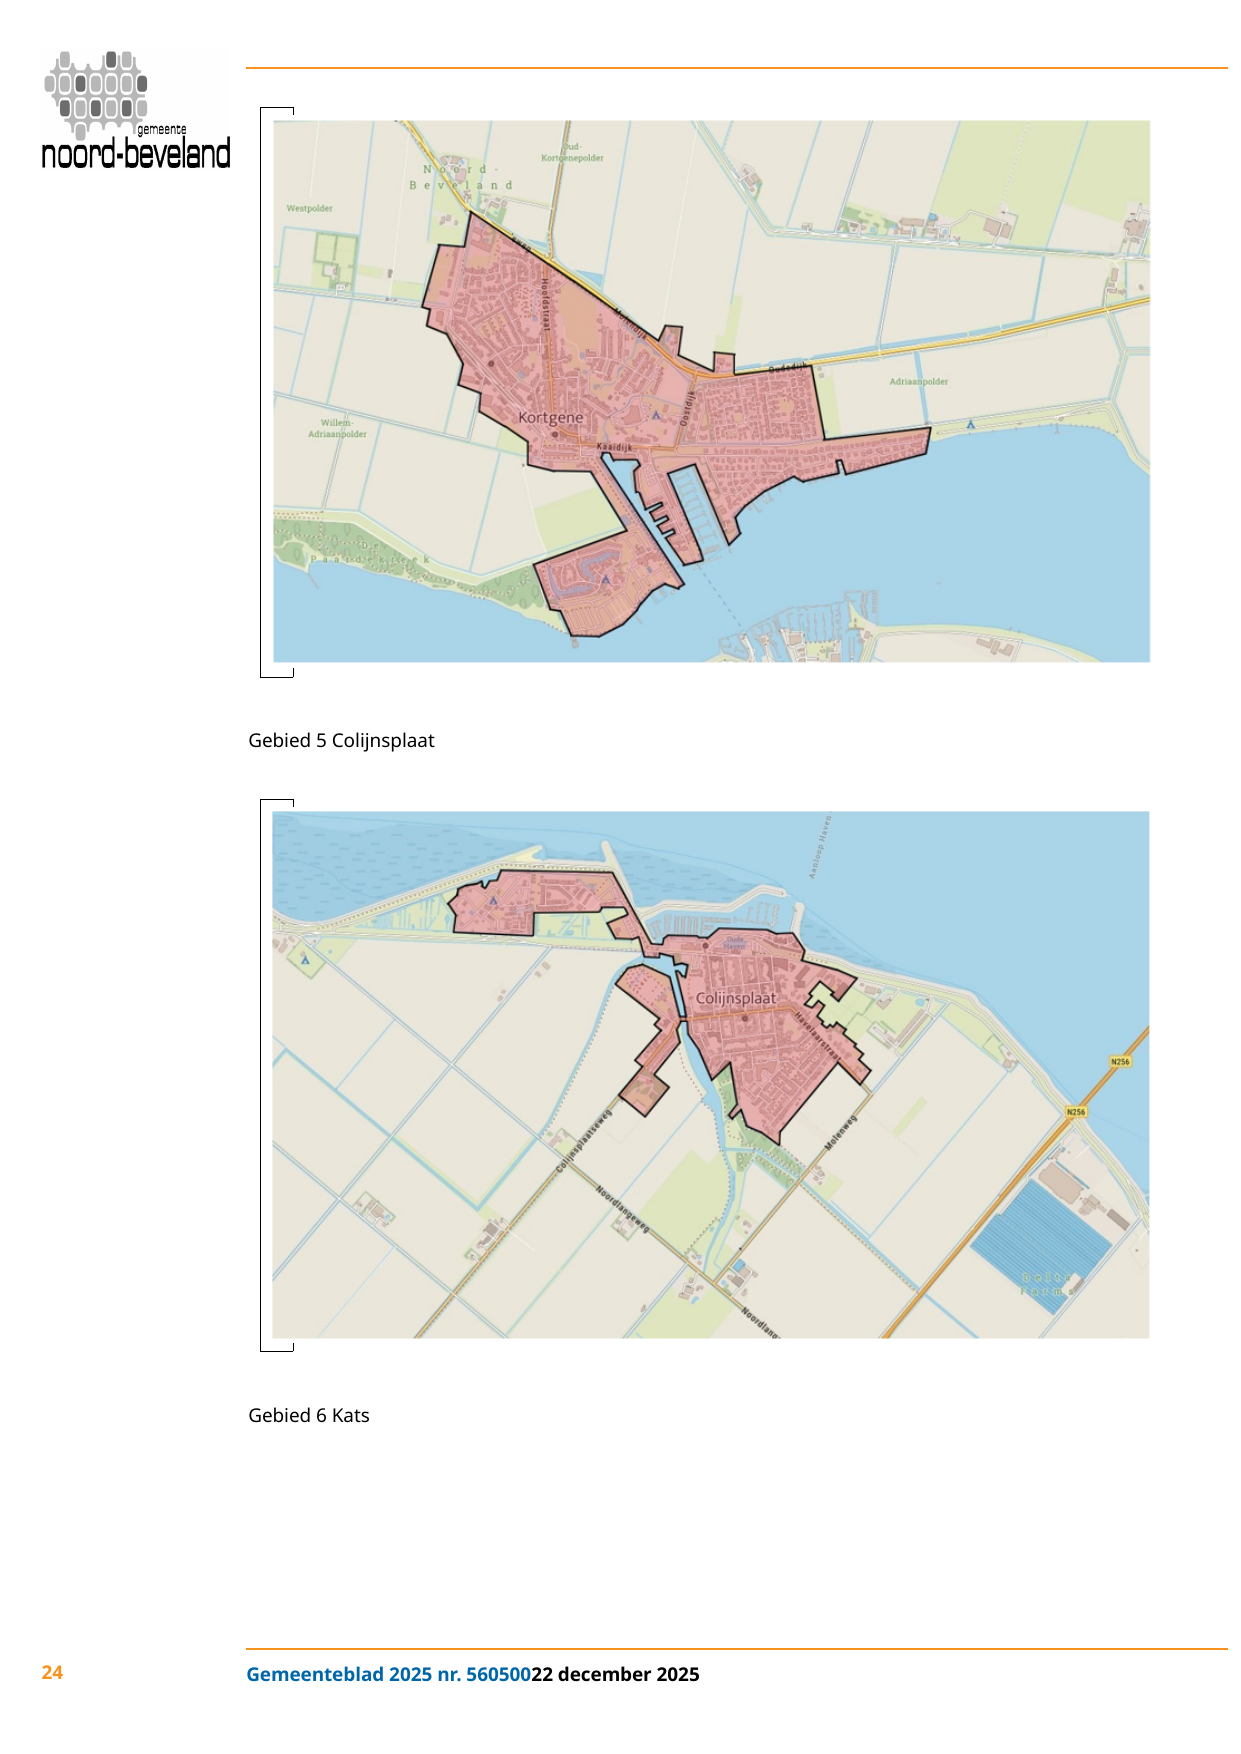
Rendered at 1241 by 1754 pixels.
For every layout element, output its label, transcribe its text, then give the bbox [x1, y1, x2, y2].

picture [41, 47, 231, 172]
text Gebied 5 Colijnsplaat [248, 728, 1152, 753]
text Gebied 6 Kats [248, 1402, 1152, 1428]
picture [268, 115, 1155, 668]
picture [268, 807, 1155, 1343]
